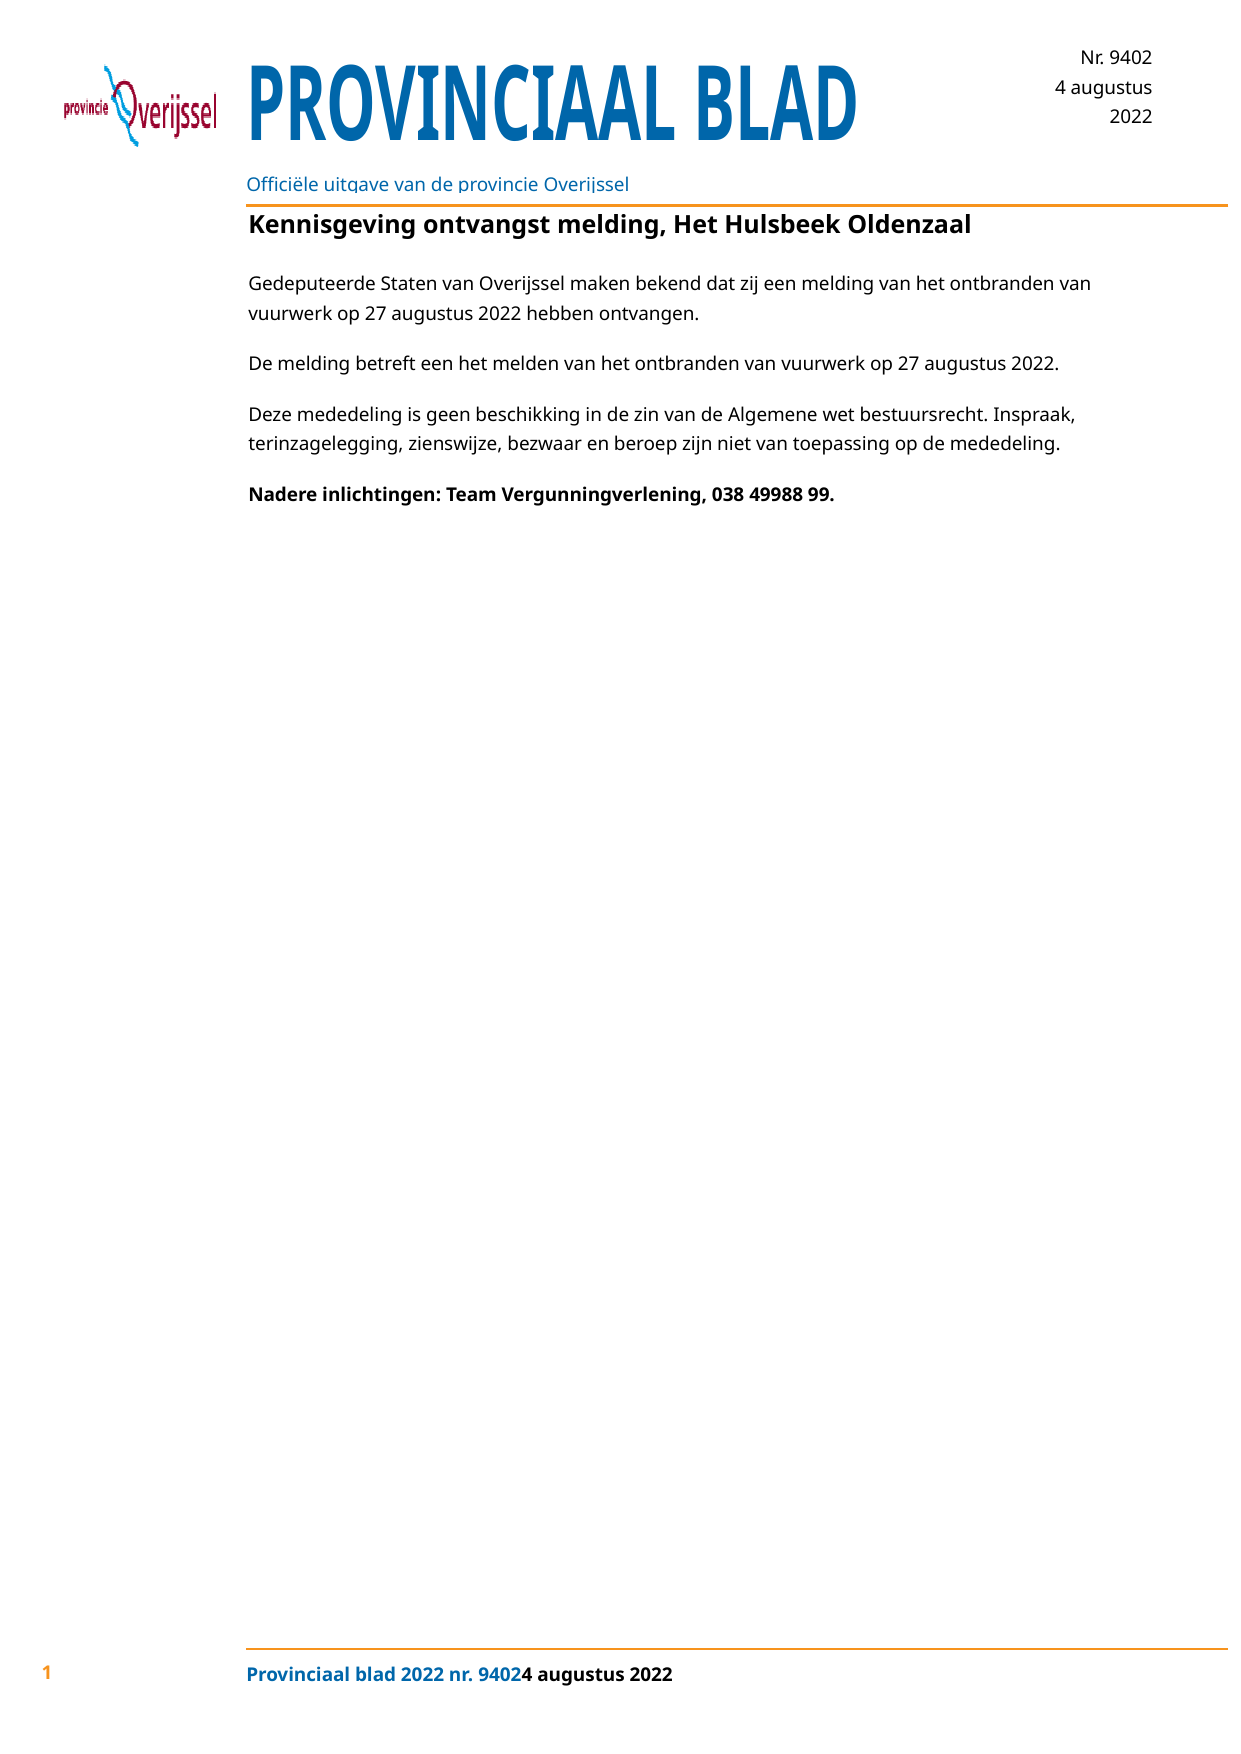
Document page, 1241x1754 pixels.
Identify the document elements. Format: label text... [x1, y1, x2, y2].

text Nadere inlichtingen: Team Vergunningverlening, 038 49988 99. [248, 481, 1152, 506]
text Deze mededeling is geen beschikking in de zin van de Algemene wet bestuursrecht. Inspraak, terinzagelegging, zienswijze, bezwaar en beroep zijn niet van toepassing op de mededeling. [248, 401, 1152, 456]
text De melding betreft een het melden van het ontbranden van vuurwerk op 27 augustus 2022. [248, 350, 1152, 376]
text Gedeputeerde Staten van Overijssel maken bekend dat zij een melding van het ontbranden van vuurwerk op 27 augustus 2022 hebben ontvangen. [248, 270, 1152, 326]
text Kennisgeving ontvangst melding, Het Hulsbeek Oldenzaal [248, 207, 1152, 241]
picture [41, 47, 231, 172]
